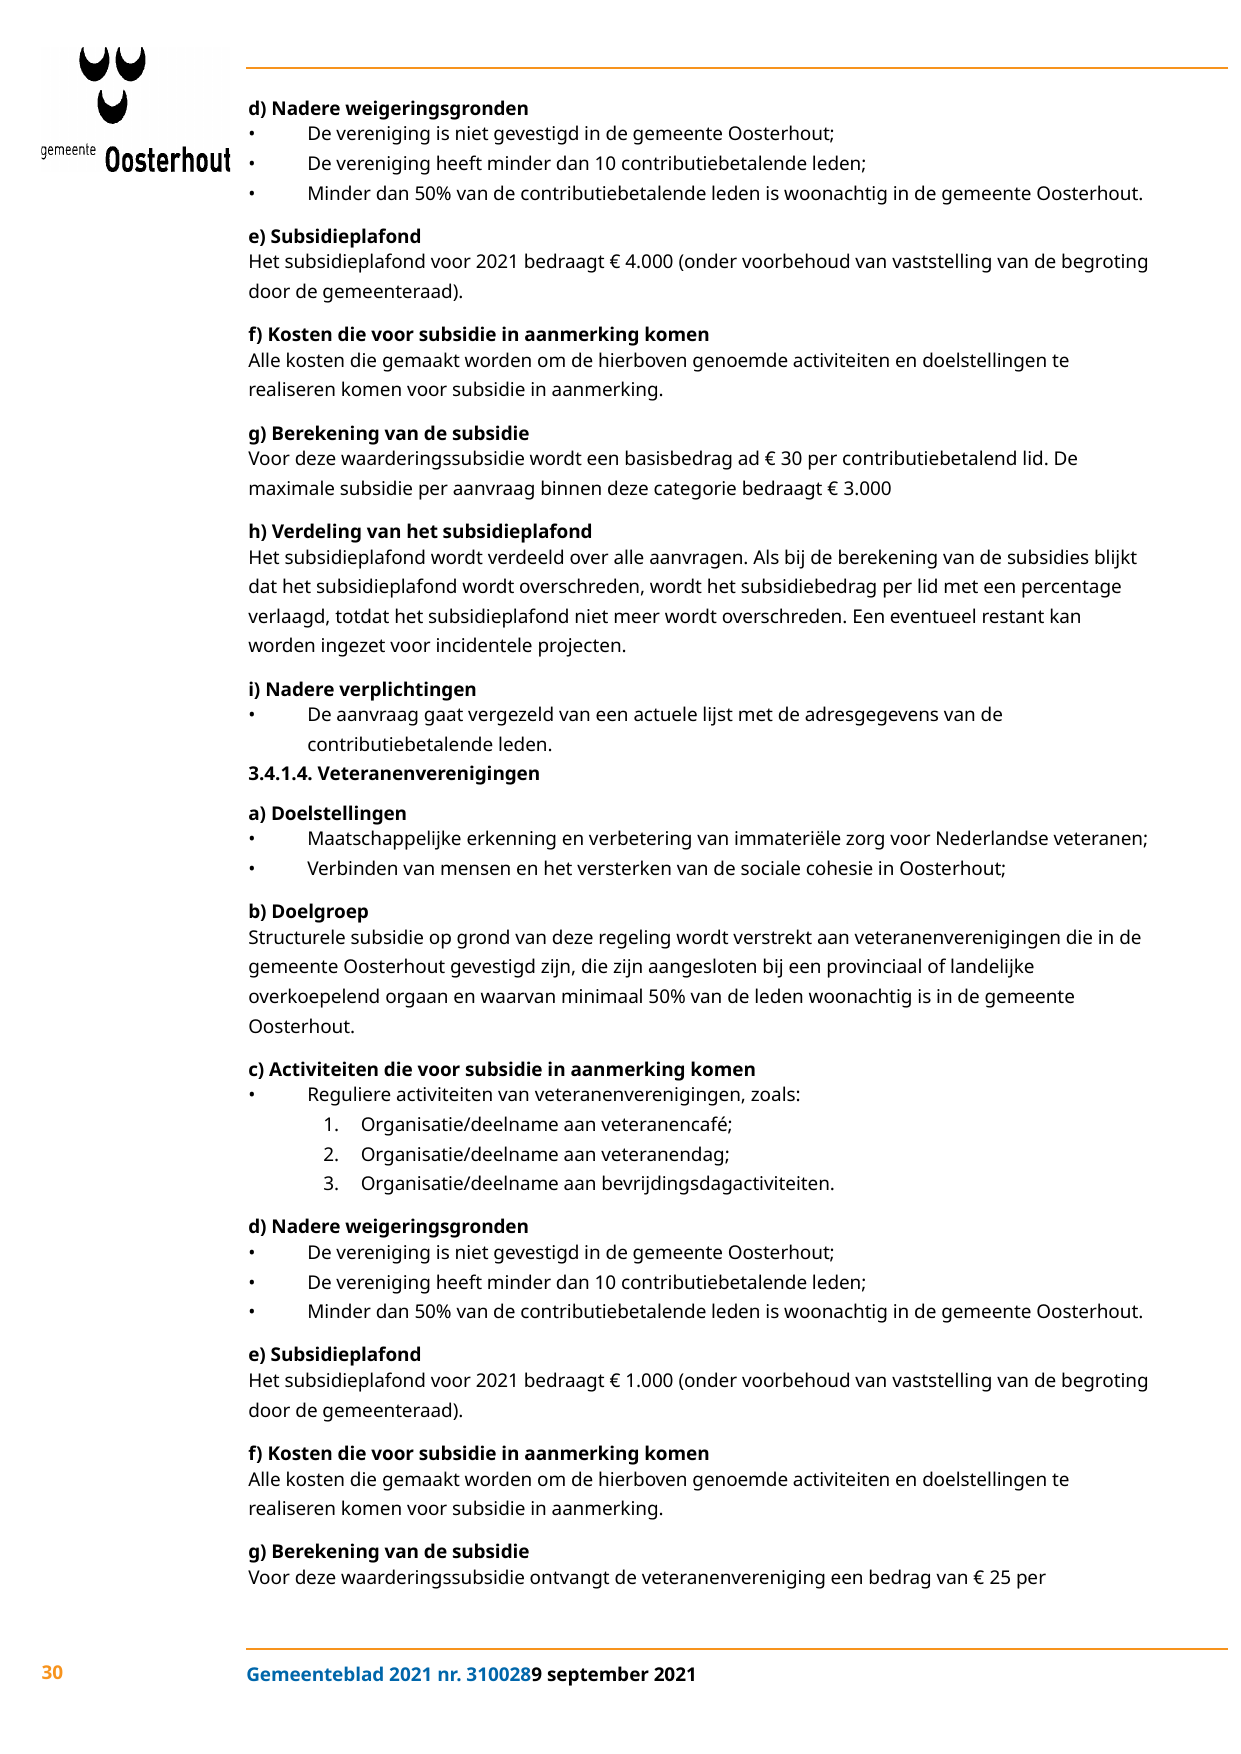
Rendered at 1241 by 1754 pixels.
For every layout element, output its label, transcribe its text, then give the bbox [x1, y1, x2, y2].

text Voor deze waarderingssubsidie ontvangt de veteranenvereniging een bedrag van € 25 per [248, 1564, 1152, 1590]
list De vereniging heeft minder dan 10 contributiebetalende leden; [248, 1269, 1152, 1294]
list Minder dan 50% van de contributiebetalende leden is woonachtig in de gemeente Oosterhout. [248, 1298, 1152, 1324]
text Voor deze waarderingssubsidie wordt een basisbedrag ad € 30 per contributiebetalend lid. De maximale subsidie per aanvraag binnen deze categorie bedraagt € 3.000 [248, 445, 1152, 501]
text a) Doelstellingen [248, 800, 1152, 826]
text Het subsidieplafond voor 2021 bedraagt € 1.000 (onder voorbehoud van vaststelling van de begroting door de gemeenteraad). [248, 1367, 1152, 1423]
list De aanvraag gaat vergezeld van een actuele lijst met de adresgegevens van de contributiebetalende leden. [248, 701, 1152, 757]
text d) Nadere weigeringsgronden [248, 95, 1152, 121]
list Organisatie/deelname aan veteranencafé; [323, 1111, 1152, 1137]
text Het subsidieplafond voor 2021 bedraagt € 4.000 (onder voorbehoud van vaststelling van de begroting door de gemeenteraad). [248, 248, 1152, 304]
list Organisatie/deelname aan veteranendag; [323, 1141, 1152, 1167]
text f) Kosten die voor subsidie in aanmerking komen [248, 321, 1152, 347]
text Structurele subsidie op grond van deze regeling wordt verstrekt aan veteranenverenigingen die in de gemeente Oosterhout gevestigd zijn, die zijn aangesloten bij een provinciaal of landelijke overkoepelend orgaan en waarvan minimaal 50% van de leden woonachtig is in de gemeente Oosterhout. [248, 924, 1152, 1038]
picture [41, 47, 231, 172]
list De vereniging is niet gevestigd in de gemeente Oosterhout; [248, 1239, 1152, 1265]
list Verbinden van mensen en het versterken van de sociale cohesie in Oosterhout; [248, 855, 1152, 881]
text g) Berekening van de subsidie [248, 1538, 1152, 1564]
text i) Nadere verplichtingen [248, 676, 1152, 701]
list Maatschappelijke erkenning en verbetering van immateriële zorg voor Nederlandse veteranen; [248, 826, 1152, 851]
text g) Berekening van de subsidie [248, 420, 1152, 445]
text 3.4.1.4. Veteranenverenigingen [248, 761, 1152, 786]
text f) Kosten die voor subsidie in aanmerking komen [248, 1440, 1152, 1466]
text Het subsidieplafond wordt verdeeld over alle aanvragen. Als bij de berekening van de subsidies blijkt dat het subsidieplafond wordt overschreden, wordt het subsidiebedrag per lid met een percentage verlaagd, totdat het subsidieplafond niet meer wordt overschreden. Een eventueel restant kan worden ingezet voor incidentele projecten. [248, 544, 1152, 658]
text b) Doelgroep [248, 898, 1152, 924]
list De vereniging heeft minder dan 10 contributiebetalende leden; [248, 150, 1152, 176]
text d) Nadere weigeringsgronden [248, 1213, 1152, 1239]
text h) Verdeling van het subsidieplafond [248, 518, 1152, 544]
list Minder dan 50% van de contributiebetalende leden is woonachtig in de gemeente Oosterhout. [248, 180, 1152, 205]
text c) Activiteiten die voor subsidie in aanmerking komen [248, 1056, 1152, 1082]
list Reguliere activiteiten van veteranenverenigingen, zoals: [248, 1082, 1152, 1107]
list Organisatie/deelname aan bevrijdingsdagactiviteiten. [323, 1170, 1152, 1196]
text e) Subsidieplafond [248, 223, 1152, 248]
text Alle kosten die gemaakt worden om de hierboven genoemde activiteiten en doelstellingen te realiseren komen voor subsidie in aanmerking. [248, 347, 1152, 402]
list De vereniging is niet gevestigd in de gemeente Oosterhout; [248, 121, 1152, 146]
text e) Subsidieplafond [248, 1342, 1152, 1367]
text Alle kosten die gemaakt worden om de hierboven genoemde activiteiten en doelstellingen te realiseren komen voor subsidie in aanmerking. [248, 1466, 1152, 1521]
